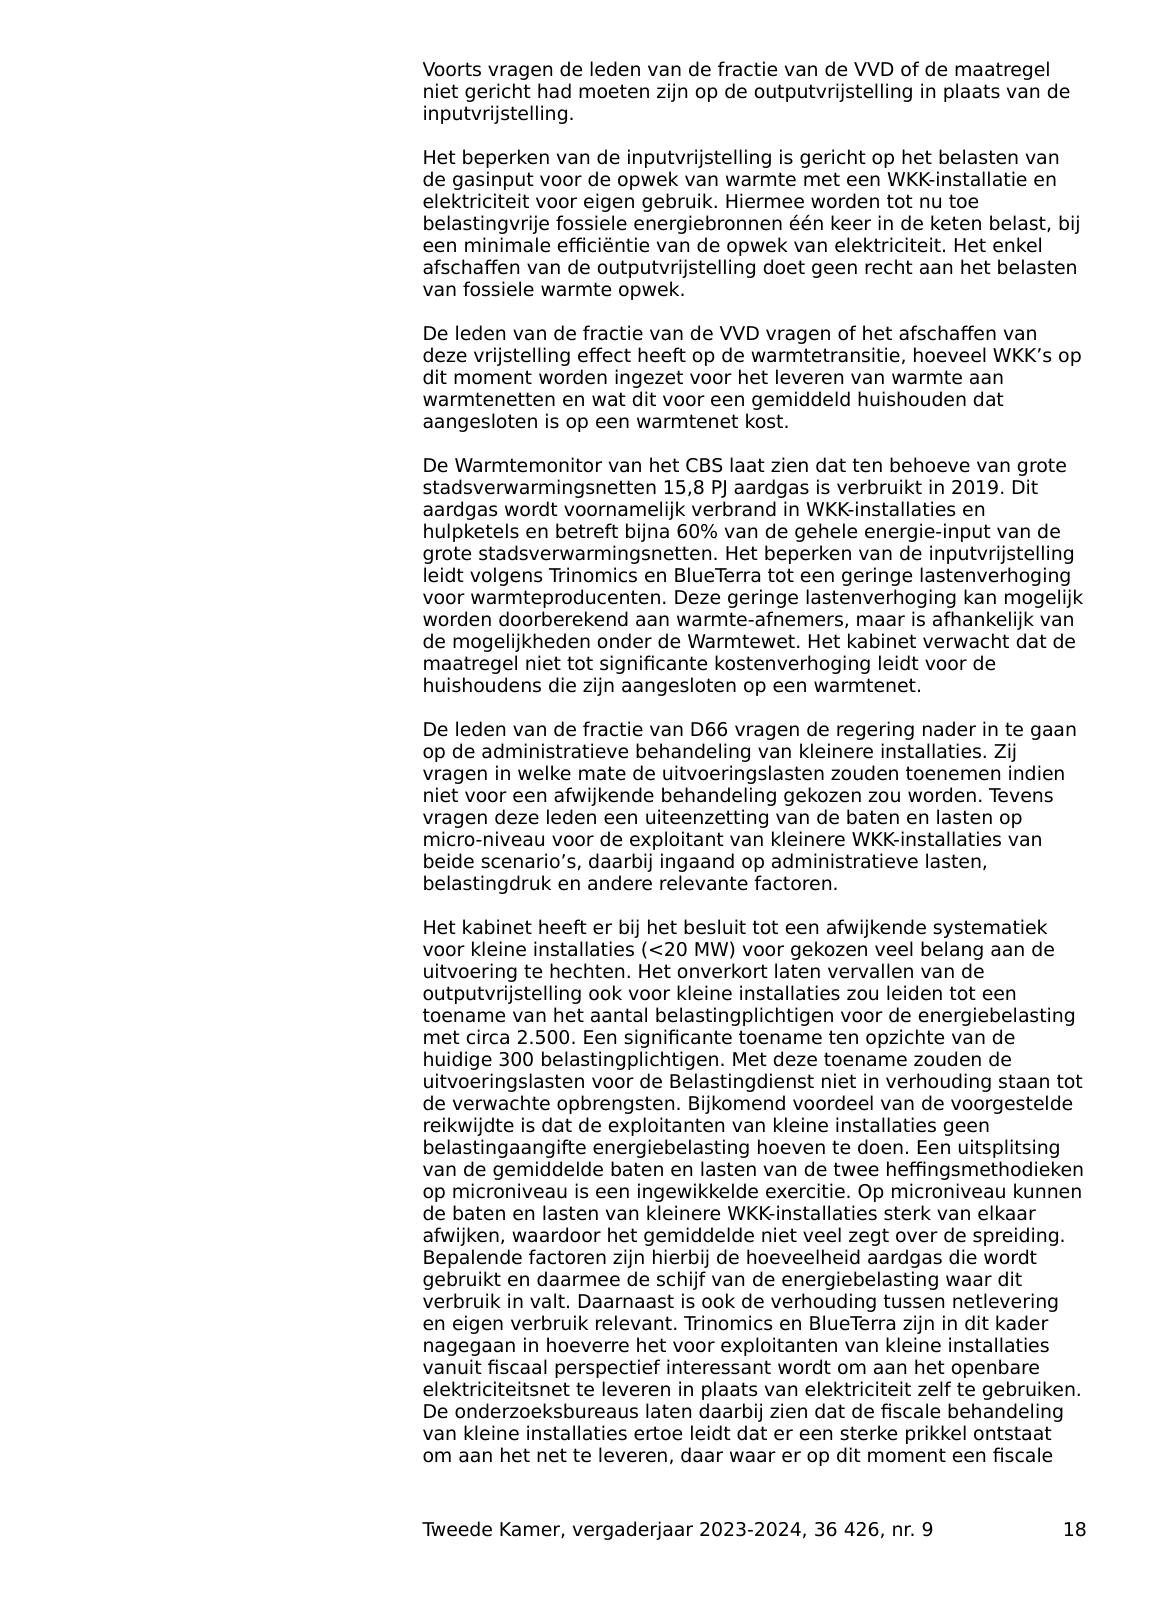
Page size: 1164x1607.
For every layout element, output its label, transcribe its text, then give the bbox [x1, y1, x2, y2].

text De Warmtemonitor van het CBS laat zien dat ten behoeve van grote stadsverwarmingsnetten 15,8 PJ aardgas is verbruikt in 2019. Dit aardgas wordt voornamelijk verbrand in WKK-installaties en hulpketels en betreft bijna 60% van de gehele energie-input van de grote stadsverwarmingsnetten. Het beperken van de inputvrijstelling leidt volgens Trinomics en BlueTerra tot een geringe lastenverhoging voor warmteproducenten. Deze geringe lastenverhoging kan mogelijk worden doorberekend aan warmte-afnemers, maar is afhankelijk van de mogelijkheden onder de Warmtewet. Het kabinet verwacht dat de maatregel niet tot significante kostenverhoging leidt voor de huishoudens die zijn aangesloten op een warmtenet. [422, 455, 1087, 697]
text De leden van de fractie van de VVD vragen of het afschaffen van deze vrijstelling effect heeft op de warmtetransitie, hoeveel WKK’s op dit moment worden ingezet voor het leveren van warmte aan warmtenetten en wat dit voor een gemiddeld huishouden dat aangesloten is op een warmtenet kost. [422, 323, 1087, 433]
text Het kabinet heeft er bij het besluit tot een afwijkende systematiek voor kleine installaties (<20 MW) voor gekozen veel belang aan de uitvoering te hechten. Het onverkort laten vervallen van de outputvrijstelling ook voor kleine installaties zou leiden tot een toename van het aantal belastingplichtigen voor de energiebelasting met circa 2.500. Een significante toename ten opzichte van de huidige 300 belastingplichtigen. Met deze toename zouden de uitvoeringslasten voor de Belastingdienst niet in verhouding staan tot de verwachte opbrengsten. Bijkomend voordeel van de voorgestelde reikwijdte is dat de exploitanten van kleine installaties geen belastingaangifte energiebelasting hoeven te doen. Een uitsplitsing van de gemiddelde baten en lasten van de twee heffingsmethodieken op microniveau is een ingewikkelde exercitie. Op microniveau kunnen de baten en lasten van kleinere WKK-installaties sterk van elkaar afwijken, waardoor het gemiddelde niet veel zegt over de spreiding. Bepalende factoren zijn hierbij de hoeveelheid aardgas die wordt gebruikt en daarmee de schijf van de energiebelasting waar dit verbruik in valt. Daarnaast is ook de verhouding tussen netlevering en eigen verbruik relevant. Trinomics en BlueTerra zijn in dit kader nagegaan in hoeverre het voor exploitanten van kleine installaties vanuit fiscaal perspectief interessant wordt om aan het openbare elektriciteitsnet te leveren in plaats van elektriciteit zelf te gebruiken. De onderzoeksbureaus laten daarbij zien dat de fiscale behandeling van kleine installaties ertoe leidt dat er een sterke prikkel ontstaat om aan het net te leveren, daar waar er op dit moment een fiscale [422, 917, 1087, 1467]
text Voorts vragen de leden van de fractie van de VVD of de maatregel niet gericht had moeten zijn op de outputvrijstelling in plaats van de inputvrijstelling. [422, 59, 1087, 125]
text De leden van de fractie van D66 vragen de regering nader in te gaan op de administratieve behandeling van kleinere installaties. Zij vragen in welke mate de uitvoeringslasten zouden toenemen indien niet voor een afwijkende behandeling gekozen zou worden. Tevens vragen deze leden een uiteenzetting van de baten en lasten op micro-niveau voor de exploitant van kleinere WKK-installaties van beide scenario’s, daarbij ingaand op administratieve lasten, belastingdruk en andere relevante factoren. [422, 719, 1087, 895]
text Het beperken van de inputvrijstelling is gericht op het belasten van de gasinput voor de opwek van warmte met een WKK-installatie en elektriciteit voor eigen gebruik. Hiermee worden tot nu toe belastingvrije fossiele energiebronnen één keer in de keten belast, bij een minimale efficiëntie van de opwek van elektriciteit. Het enkel afschaffen van de outputvrijstelling doet geen recht aan het belasten van fossiele warmte opwek. [422, 147, 1087, 301]
